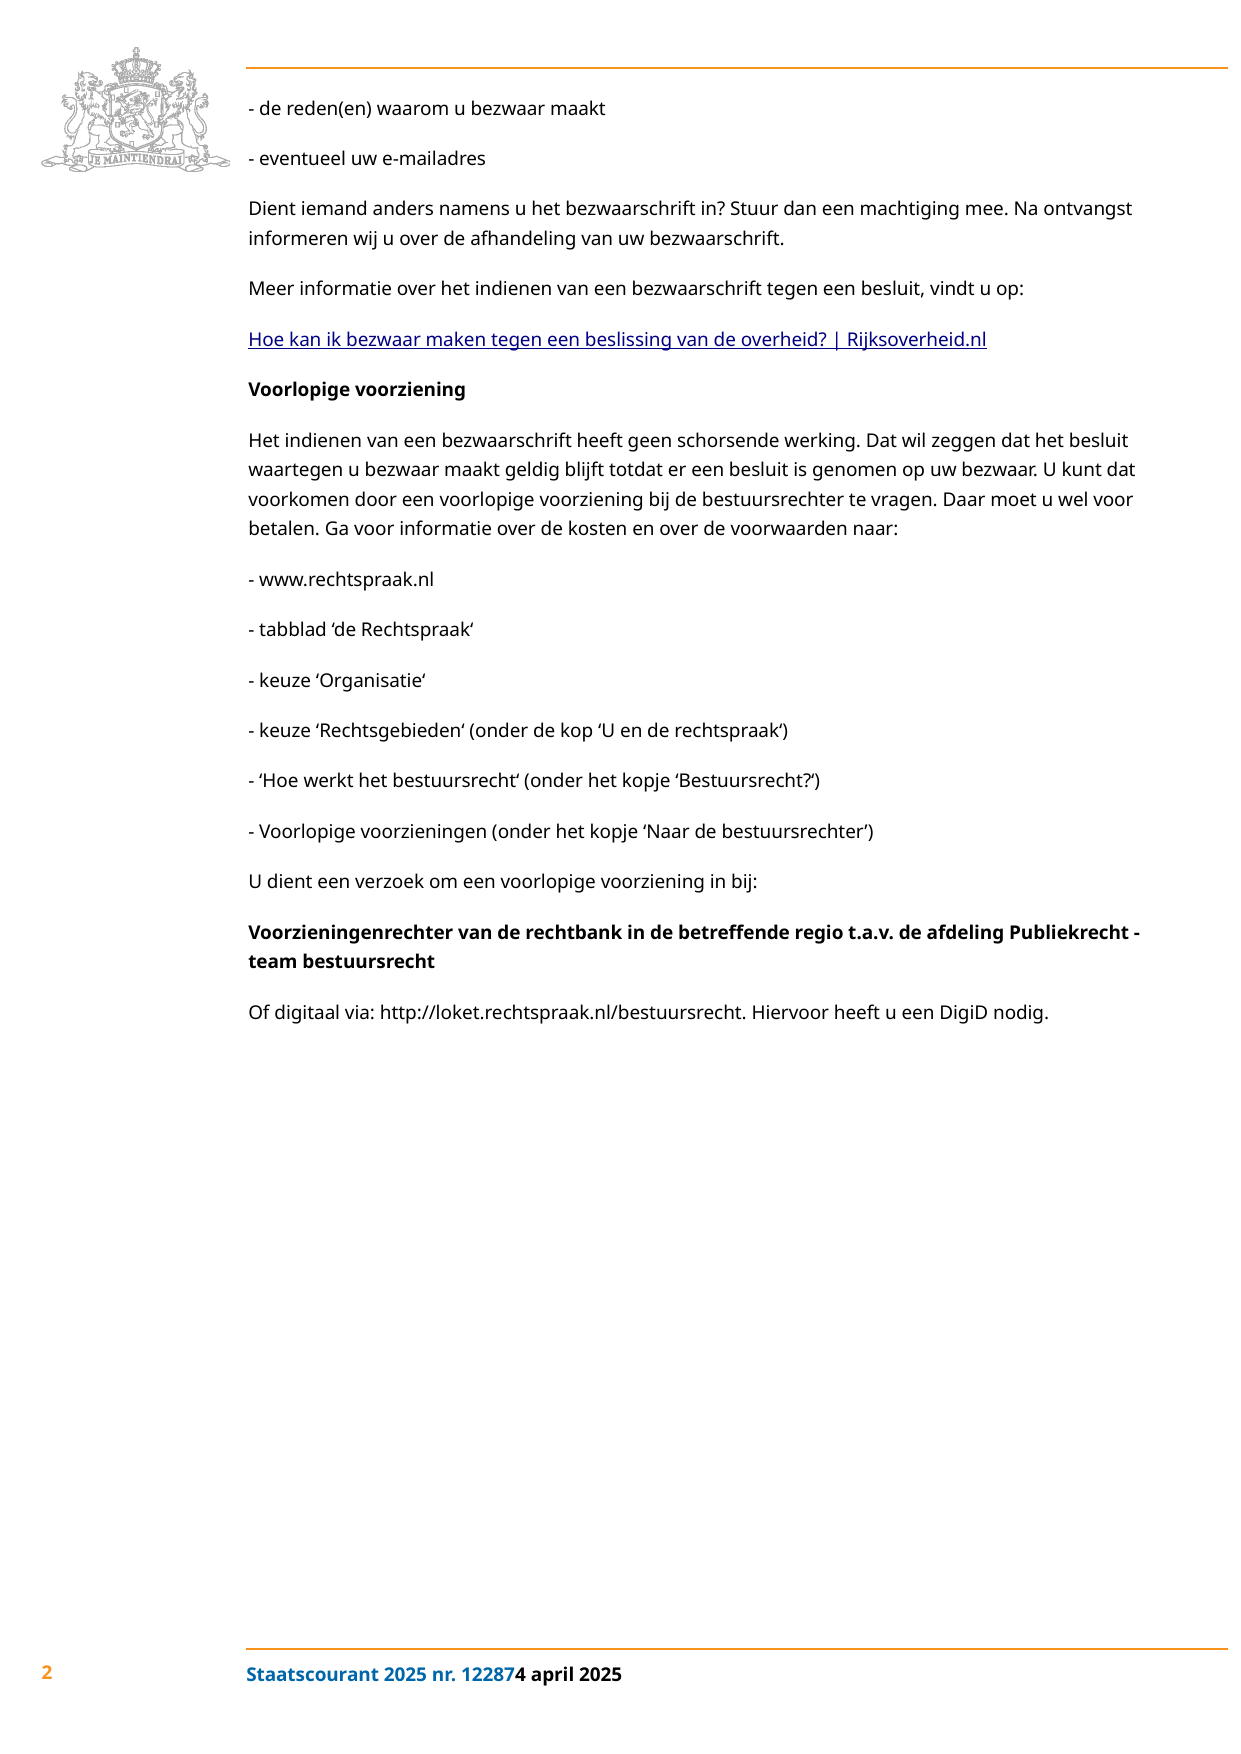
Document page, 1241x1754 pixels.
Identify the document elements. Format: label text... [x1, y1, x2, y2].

text - keuze ‘Rechtsgebieden‘ (onder de kop ‘U en de rechtspraak‘) [248, 717, 1152, 743]
picture [41, 47, 231, 172]
text - keuze ‘Organisatie‘ [248, 667, 1152, 693]
text U dient een verzoek om een voorlopige voorziening in bij: [248, 868, 1152, 894]
text Het indienen van een bezwaarschrift heeft geen schorsende werking. Dat wil zeggen dat het besluit waartegen u bezwaar maakt geldig blijft totdat er een besluit is genomen op uw bezwaar. U kunt dat voorkomen door een voorlopige voorziening bij de bestuursrechter te vragen. Daar moet u wel voor betalen. Ga voor informatie over de kosten en over de voorwaarden naar: [248, 427, 1152, 541]
text - eventueel uw e-mailadres [248, 145, 1152, 171]
text - ‘Hoe werkt het bestuursrecht‘ (onder het kopje ‘Bestuursrecht?‘) [248, 768, 1152, 793]
text Hoe kan ik bezwaar maken tegen een beslissing van de overheid? | Rijksoverheid.nl [248, 326, 1152, 352]
text Of digitaal via: http://loket.rechtspraak.nl/bestuursrecht. Hiervoor heeft u een DigiD nodig. [248, 999, 1152, 1025]
text - www.rechtspraak.nl [248, 566, 1152, 592]
text - de reden(en) waarom u bezwaar maakt [248, 95, 1152, 121]
text Meer informatie over het indienen van een bezwaarschrift tegen een besluit, vindt u op: [248, 276, 1152, 301]
text - Voorlopige voorzieningen (onder het kopje ‘Naar de bestuursrechter’) [248, 818, 1152, 844]
text - tabblad ‘de Rechtspraak‘ [248, 616, 1152, 642]
text Voorlopige voorziening [248, 376, 1152, 402]
text Dient iemand anders namens u het bezwaarschrift in? Stuur dan een machtiging mee. Na ontvangst informeren wij u over de afhandeling van uw bezwaarschrift. [248, 196, 1152, 251]
text Voorzieningenrechter van de rechtbank in de betreffende regio t.a.v. de afdeling Publiekrecht - team bestuursrecht [248, 919, 1152, 974]
